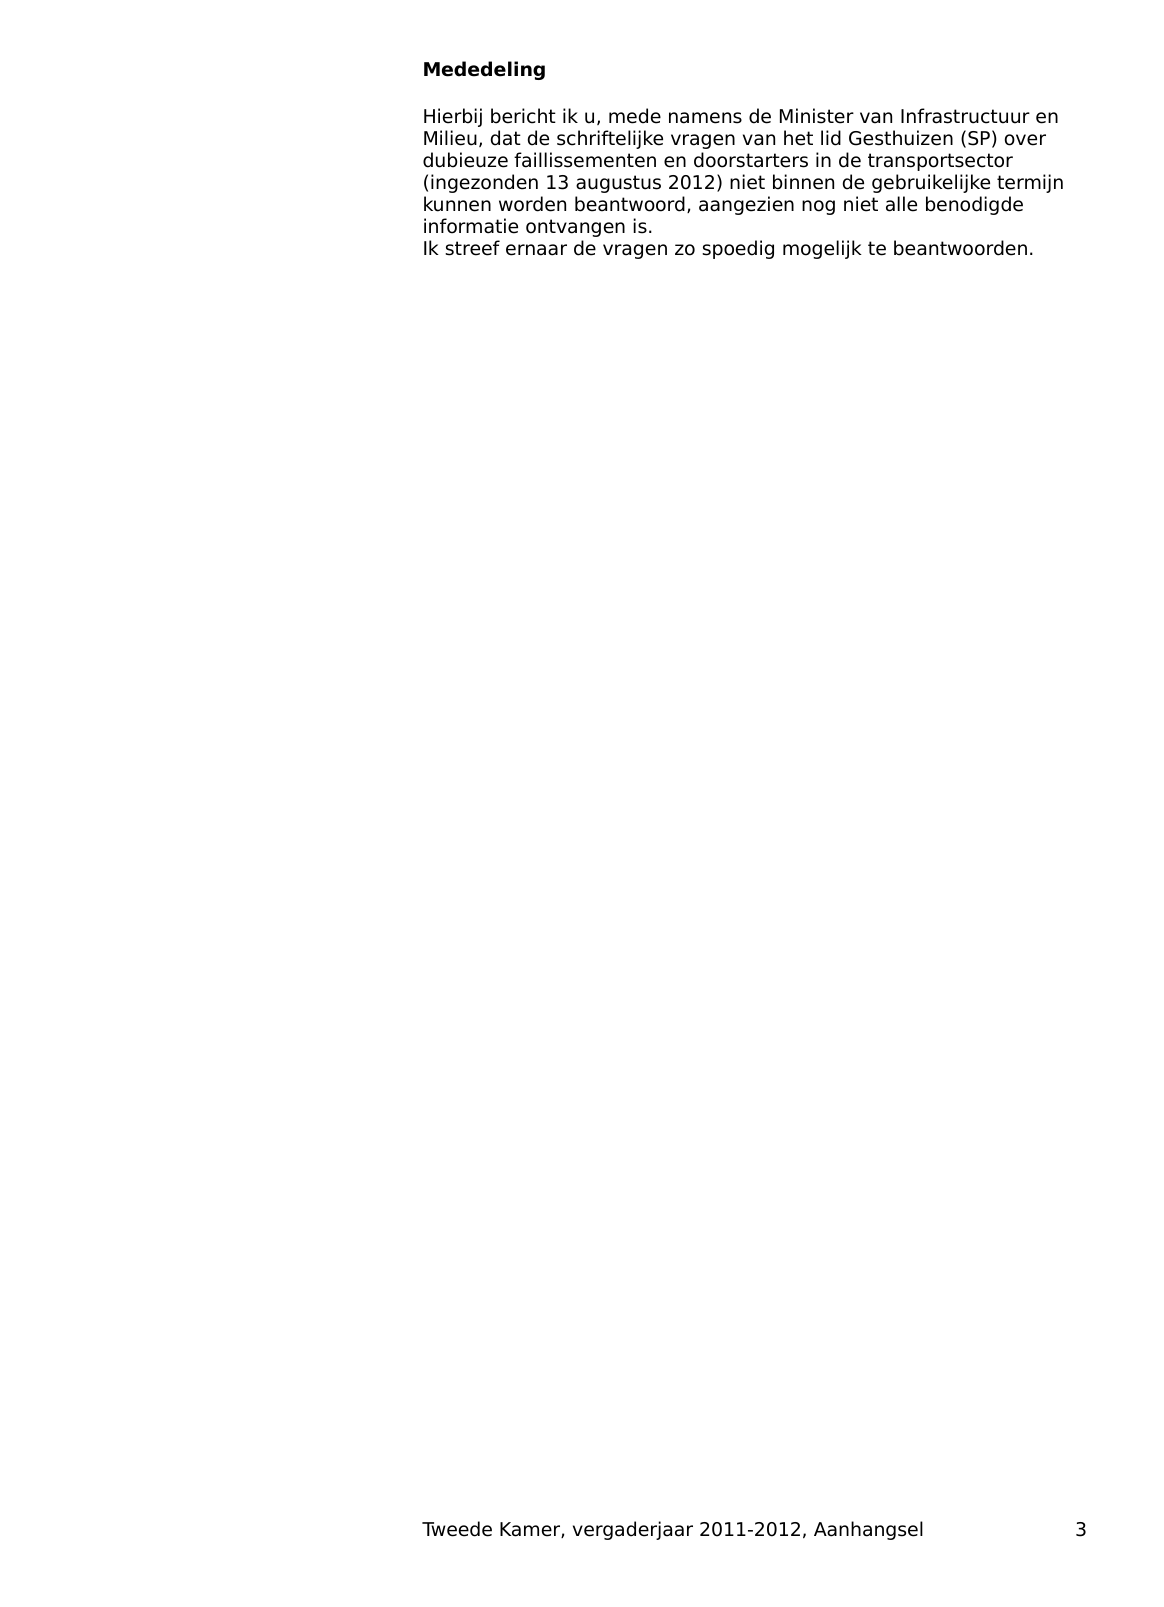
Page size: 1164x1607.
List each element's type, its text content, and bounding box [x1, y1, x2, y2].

text Hierbij bericht ik u, mede namens de Minister van Infrastructuur en Milieu, dat de schriftelijke vragen van het lid Gesthuizen (SP) over dubieuze faillissementen en doorstarters in de transportsector (ingezonden 13 augustus 2012) niet binnen de gebruikelijke termijn kunnen worden beantwoord, aangezien nog niet alle benodigde informatie ontvangen is. [422, 106, 1087, 238]
subtitle Mededeling [422, 59, 1087, 81]
text Ik streef ernaar de vragen zo spoedig mogelijk te beantwoorden. [422, 238, 1087, 260]
